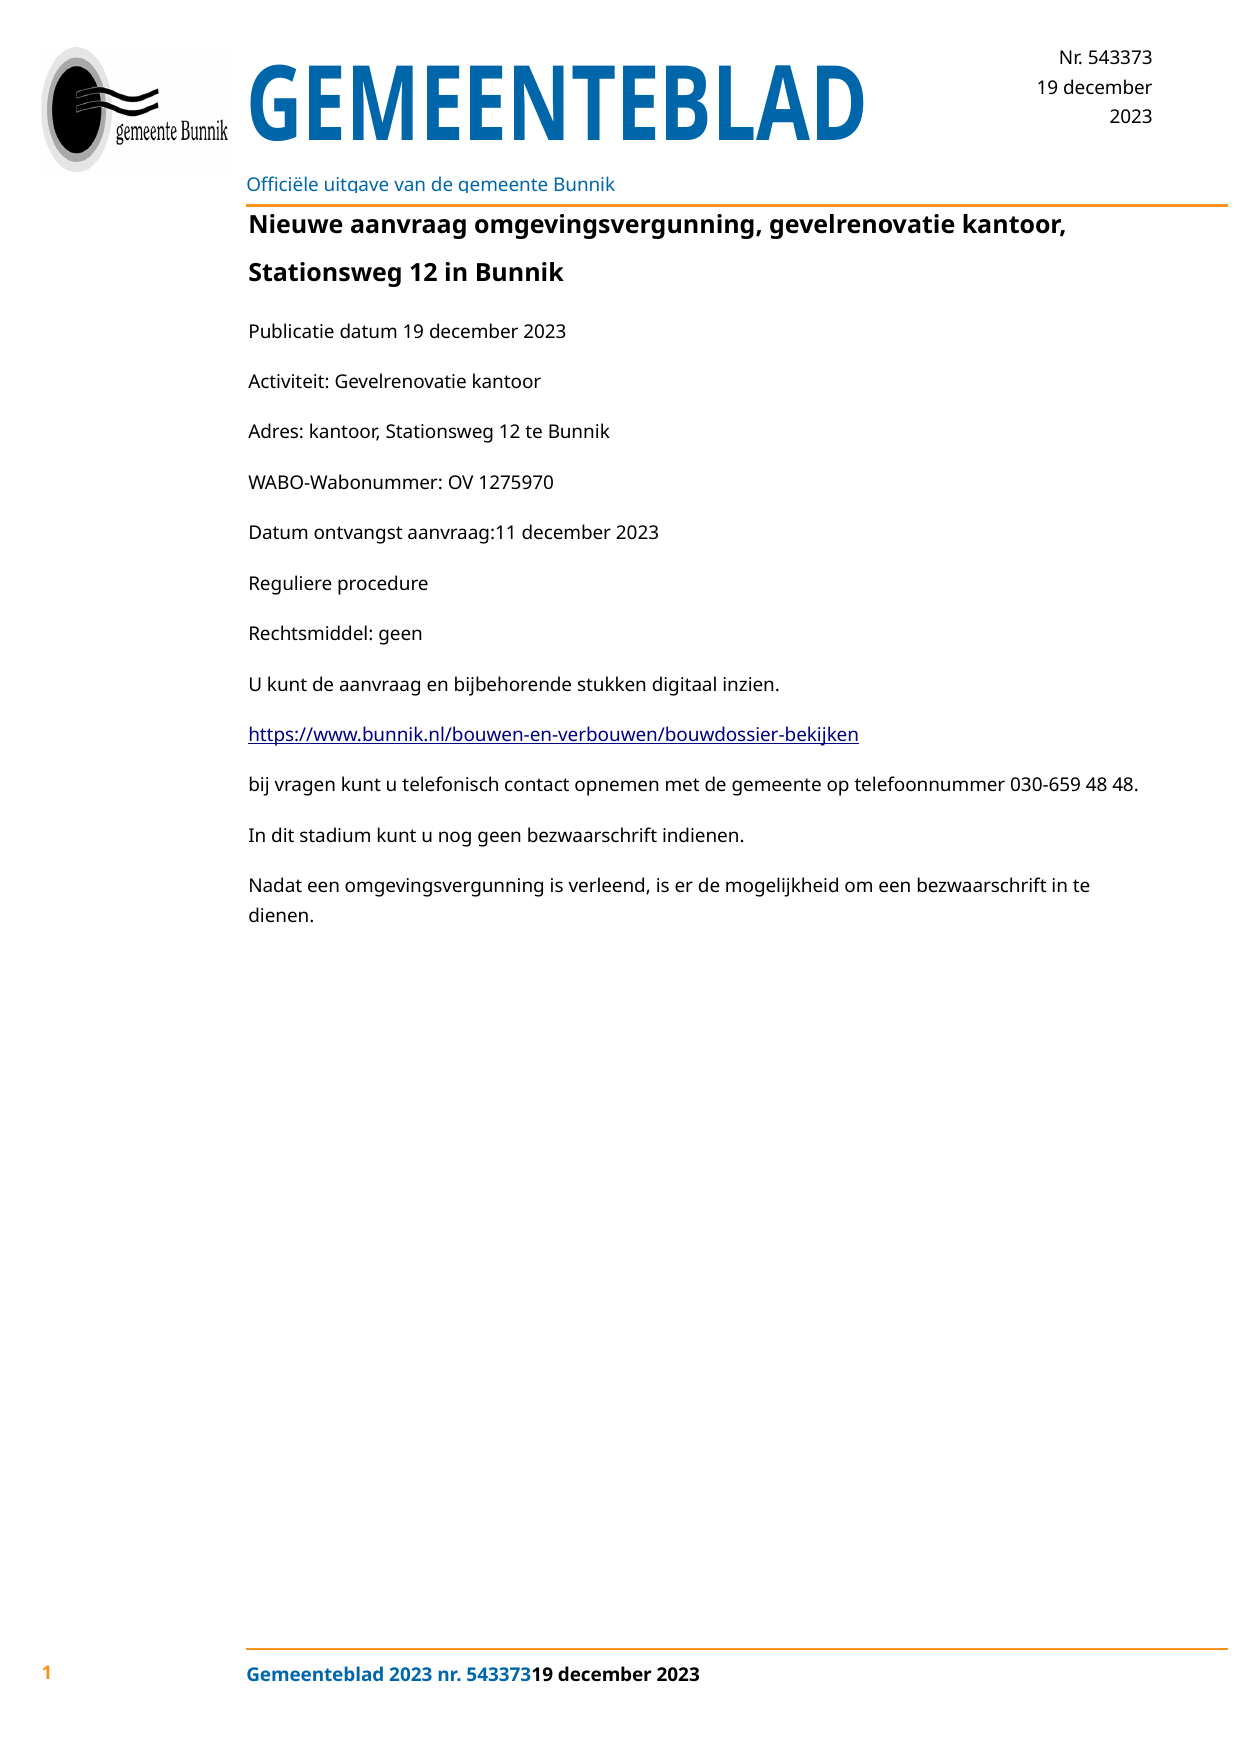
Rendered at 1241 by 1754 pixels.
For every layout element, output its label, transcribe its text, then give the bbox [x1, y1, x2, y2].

text WABO-Wabonummer: OV 1275970 [248, 469, 1152, 495]
text Reguliere procedure [248, 570, 1152, 596]
text Nieuwe aanvraag omgevingsvergunning, gevelrenovatie kantoor, Stationsweg 12 in Bunnik [248, 207, 1152, 288]
text Publicatie datum 19 december 2023 [248, 318, 1152, 344]
text Nadat een omgevingsvergunning is verleend, is er de mogelijkheid om een bezwaarschrift in te dienen. [248, 872, 1152, 928]
text Adres: kantoor, Stationsweg 12 te Bunnik [248, 419, 1152, 444]
text Datum ontvangst aanvraag:11 december 2023 [248, 519, 1152, 545]
text U kunt de aanvraag en bijbehorende stukken digitaal inzien. [248, 671, 1152, 697]
text Rechtsmiddel: geen [248, 620, 1152, 646]
text In dit stadium kunt u nog geen bezwaarschrift indienen. [248, 822, 1152, 848]
text Activiteit: Gevelrenovatie kantoor [248, 368, 1152, 394]
text https://www.bunnik.nl/bouwen-en-verbouwen/bouwdossier-bekijken [248, 721, 1152, 747]
text bij vragen kunt u telefonisch contact opnemen met de gemeente op telefoonnummer 030-659 48 48. [248, 772, 1152, 797]
picture [41, 47, 231, 172]
